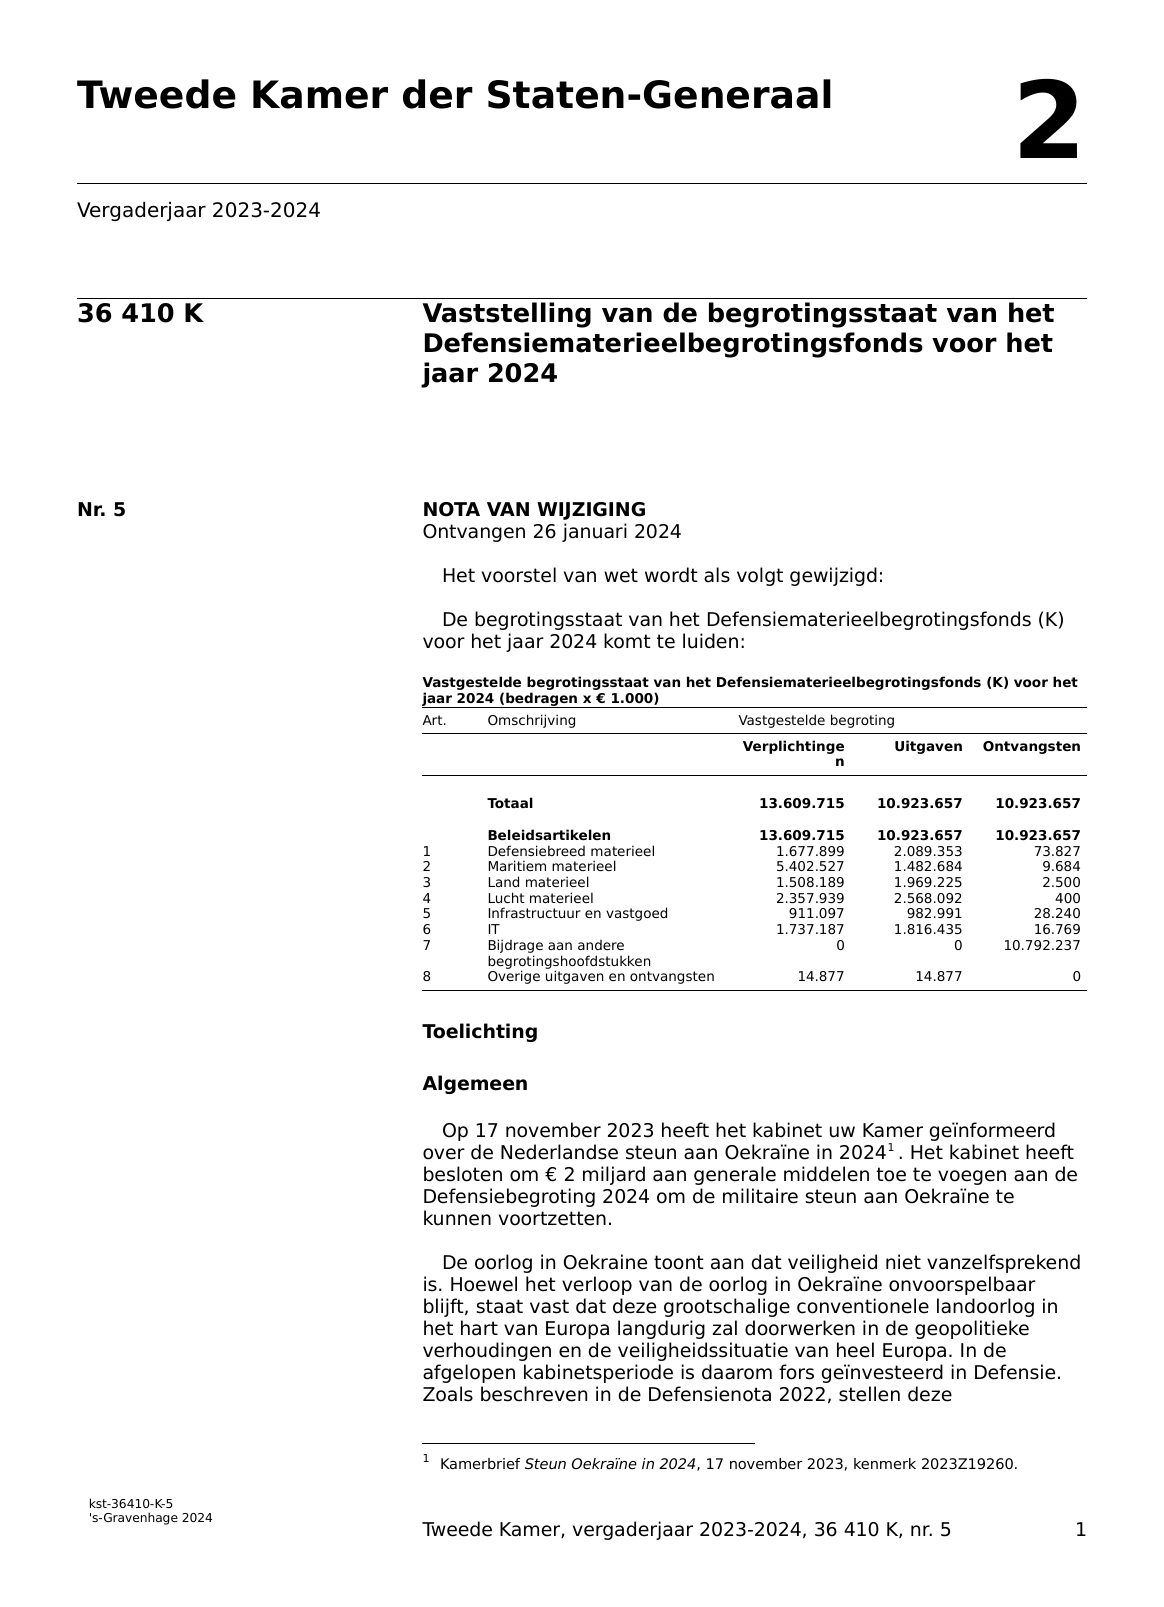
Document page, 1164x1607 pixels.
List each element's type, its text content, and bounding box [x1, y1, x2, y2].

table_cell Vergaderjaar 2023-2024 [77, 184, 1087, 298]
table_cell 1.508.189 [732, 875, 850, 891]
table_cell Ontvangsten [969, 734, 1087, 775]
table_cell 7 [422, 938, 481, 969]
table_cell 5.402.527 [732, 859, 850, 875]
text Ontvangen 26 januari 2024 [422, 521, 1087, 543]
table_cell 10.923.657 [969, 828, 1087, 843]
table_cell 10.792.237 [969, 938, 1087, 969]
table_cell 13.609.715 [732, 796, 850, 812]
subtitle Algemeen [422, 1073, 1087, 1094]
table_cell 9.684 [969, 859, 1087, 875]
table_cell [732, 776, 850, 796]
table_cell Maritiem materieel [481, 859, 732, 875]
table_cell 4 [422, 891, 481, 906]
table_cell [422, 734, 481, 775]
text 's-Gravenhage 2024 [88, 1511, 323, 1525]
table_cell 28.240 [969, 906, 1087, 922]
table_cell [969, 776, 1087, 796]
table_cell [422, 828, 481, 843]
table_cell [422, 796, 481, 812]
table_cell Bijdrage aan andere begrotingshoofdstukken [481, 938, 732, 969]
table_cell 16.769 [969, 922, 1087, 938]
table_cell 0 [969, 969, 1087, 989]
table_cell 14.877 [732, 969, 850, 989]
table_cell [732, 812, 850, 828]
table_cell Land materieel [481, 875, 732, 891]
table_cell 1.677.899 [732, 843, 850, 859]
table_cell 2.568.092 [850, 891, 968, 906]
table_cell 10.923.657 [969, 796, 1087, 812]
table_cell 73.827 [969, 843, 1087, 859]
subtitle Nr. 5 NOTA VAN WIJZIGING [77, 499, 1087, 521]
table_cell Totaal [481, 796, 732, 812]
table_cell 6 [422, 922, 481, 938]
table_cell Beleidsartikelen [481, 828, 732, 843]
table_cell 1.816.435 [850, 922, 968, 938]
table_cell [850, 776, 968, 796]
table_cell [850, 812, 968, 828]
table_cell 1 [422, 843, 481, 859]
table_cell 8 [422, 969, 481, 989]
table_cell [481, 734, 732, 775]
table_cell 400 [969, 891, 1087, 906]
table_cell [969, 812, 1087, 828]
table_header Vastgestelde begrotingsstaat van het Defensiematerieelbegrotingsfonds (K) voor het jaar 2024 (bedragen x € 1.000) [422, 675, 1087, 707]
text Op 17 november 2023 heeft het kabinet uw Kamer geïnformeerd over de Nederlandse steun aan Oekraïne in 2024. Het kabinet heeft besloten om € 2 miljard aan generale middelen toe te voegen aan de Defensiebegroting 2024 om de militaire steun aan Oekraïne te kunnen voortzetten. [422, 1119, 1087, 1229]
subtitle Toelichting [422, 1021, 1087, 1043]
table_cell Infrastructuur en vastgoed [481, 906, 732, 922]
text Kamerbrief Steun Oekraïne in 2024, 17 november 2023, kenmerk 2023Z19260. [422, 1452, 1087, 1474]
table_cell 2 [422, 859, 481, 875]
text kst-36410-K-5 [88, 1497, 323, 1511]
table_cell 3 [422, 875, 481, 891]
table_cell Defensiebreed materieel [481, 843, 732, 859]
table_cell 2.089.353 [850, 843, 968, 859]
table_cell Uitgaven [850, 734, 968, 775]
table_cell 13.609.715 [732, 828, 850, 843]
table_cell 911.097 [732, 906, 850, 922]
table_cell [481, 812, 732, 828]
table_cell [422, 812, 481, 828]
text Het voorstel van wet wordt als volgt gewijzigd: [422, 565, 1087, 587]
table_cell Art. [422, 708, 481, 733]
table_cell Lucht materieel [481, 891, 732, 906]
table_cell 0 [850, 938, 968, 969]
table_cell 2.357.939 [732, 891, 850, 906]
text De oorlog in Oekraine toont aan dat veiligheid niet vanzelfsprekend is. Hoewel het verloop van de oorlog in Oekraïne onvoorspelbaar blĳft, staat vast dat deze grootschalige conventionele landoorlog in het hart van Europa langdurig zal doorwerken in de geopolitieke verhoudingen en de veiligheidssituatie van heel Europa. In de afgelopen kabinetsperiode is daarom fors geïnvesteerd in Defensie. Zoals beschreven in de Defensienota 2022, stellen deze [422, 1252, 1087, 1406]
text De begrotingsstaat van het Defensiematerieelbegrotingsfonds (K) voor het jaar 2024 komt te luiden: [422, 609, 1087, 653]
table_cell Verplichtingen [732, 734, 850, 775]
table_cell 1.737.187 [732, 922, 850, 938]
table_cell 1.969.225 [850, 875, 968, 891]
table_cell 10.923.657 [850, 796, 968, 812]
table_cell 982.991 [850, 906, 968, 922]
table_cell 2.500 [969, 875, 1087, 891]
table_cell [481, 776, 732, 796]
table_cell Omschrijving [481, 708, 732, 733]
table_cell Overige uitgaven en ontvangsten [481, 969, 732, 989]
table_cell 5 [422, 906, 481, 922]
table_cell Vastgestelde begroting [732, 708, 1087, 733]
table_cell 1.482.684 [850, 859, 968, 875]
table_header Tweede Kamer der Staten-Generaal [77, 59, 886, 183]
table_header 2 [886, 59, 1087, 183]
table_cell IT [481, 922, 732, 938]
table_cell [422, 776, 481, 796]
table_cell 14.877 [850, 969, 968, 989]
subtitle 36 410 K Vaststelling van de begrotingsstaat van het Defensiematerieelbegrotingsfonds voor het jaar 2024 [77, 299, 1087, 388]
table_cell 10.923.657 [850, 828, 968, 843]
table_cell 0 [732, 938, 850, 969]
